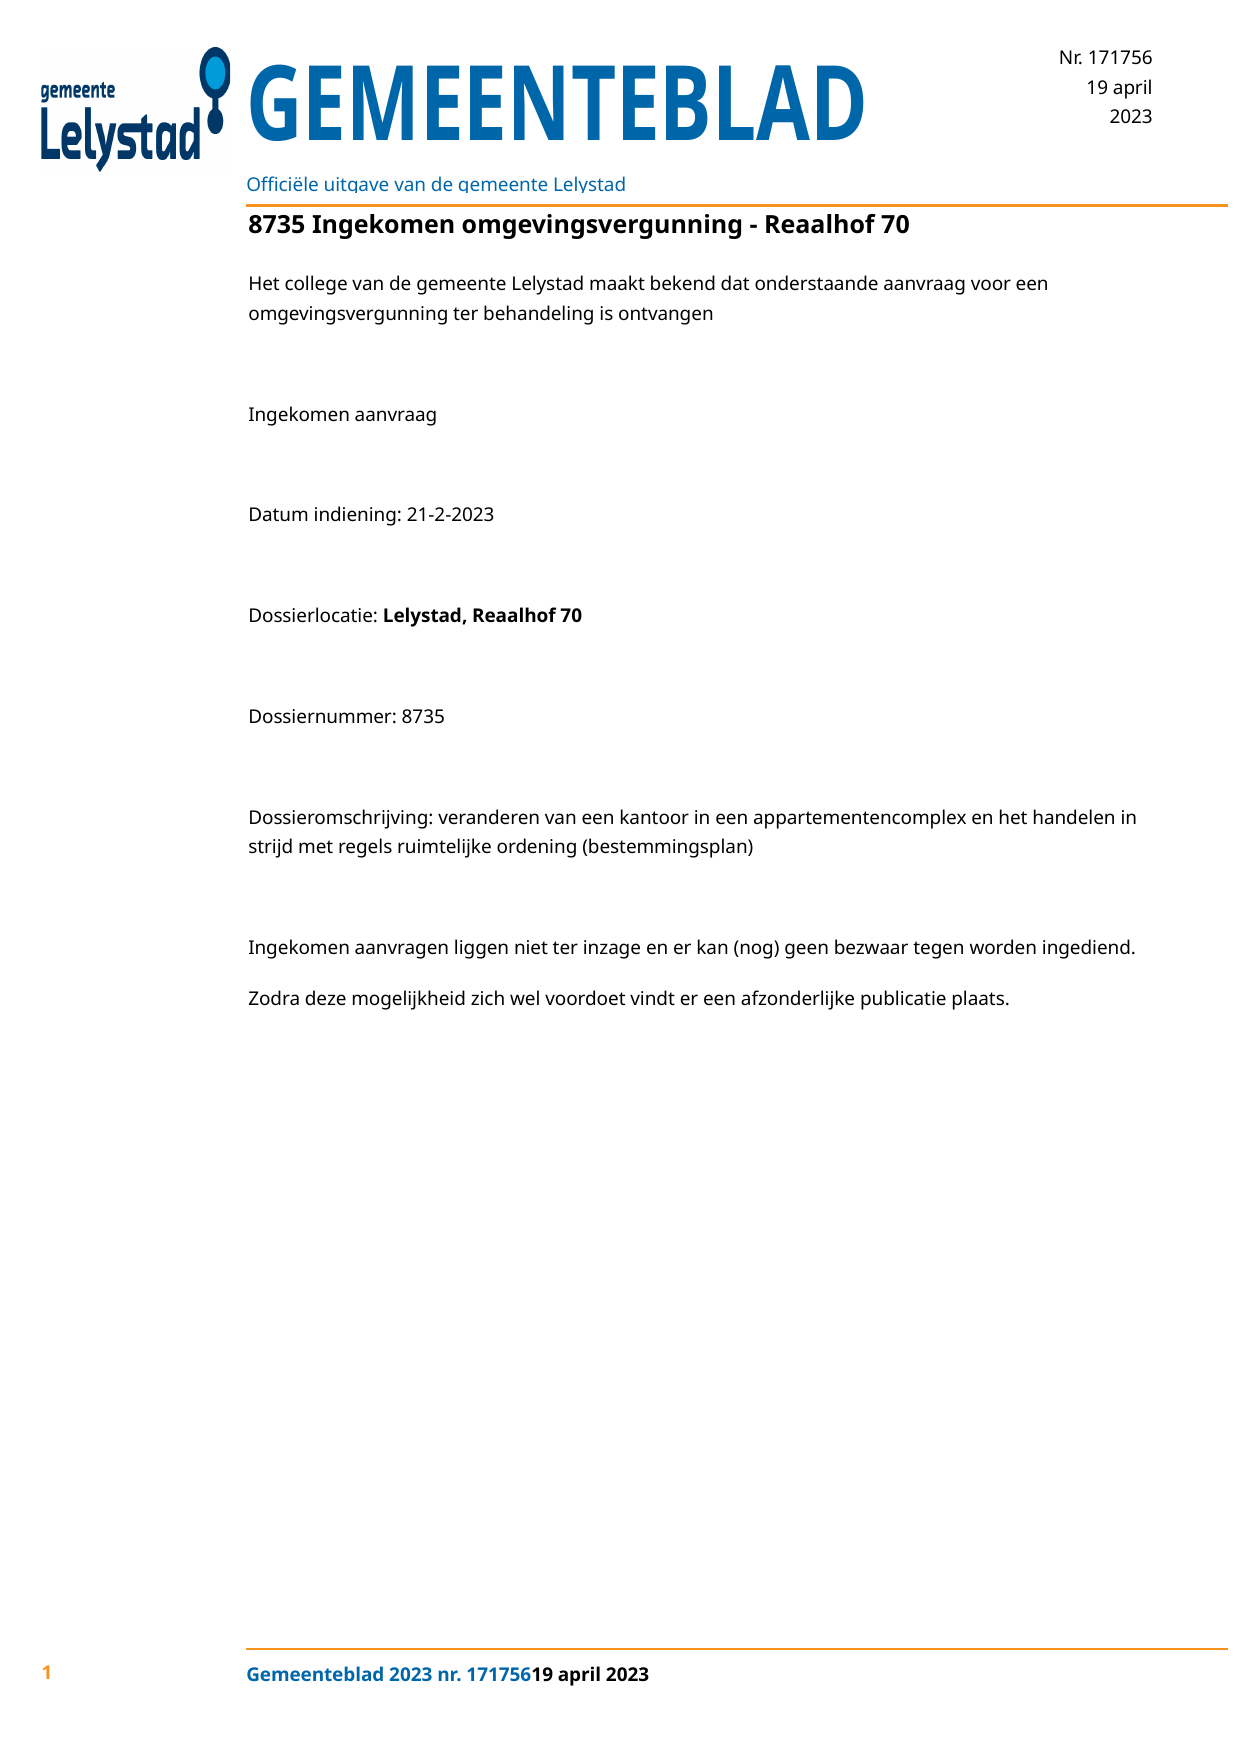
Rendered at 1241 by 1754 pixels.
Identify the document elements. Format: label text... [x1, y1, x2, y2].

text Datum indiening: 21-2-2023 [248, 502, 1152, 527]
text Het college van de gemeente Lelystad maakt bekend dat onderstaande aanvraag voor een omgevingsvergunning ter behandeling is ontvangen [248, 270, 1152, 326]
picture [41, 47, 231, 172]
text Dossierlocatie: Lelystad, Reaalhof 70 [248, 602, 1152, 628]
text Dossiernummer: 8735 [248, 703, 1152, 729]
text Ingekomen aanvraag [248, 401, 1152, 426]
text Zodra deze mogelijkheid zich wel voordoet vindt er een afzonderlijke publicatie plaats. [248, 985, 1152, 1011]
text Ingekomen aanvragen liggen niet ter inzage en er kan (nog) geen bezwaar tegen worden ingediend. [248, 934, 1152, 960]
text Dossieromschrijving: veranderen van een kantoor in een appartementencomplex en het handelen in strijd met regels ruimtelijke ordening (bestemmingsplan) [248, 804, 1152, 859]
text 8735 Ingekomen omgevingsvergunning - Reaalhof 70 [248, 207, 1152, 241]
